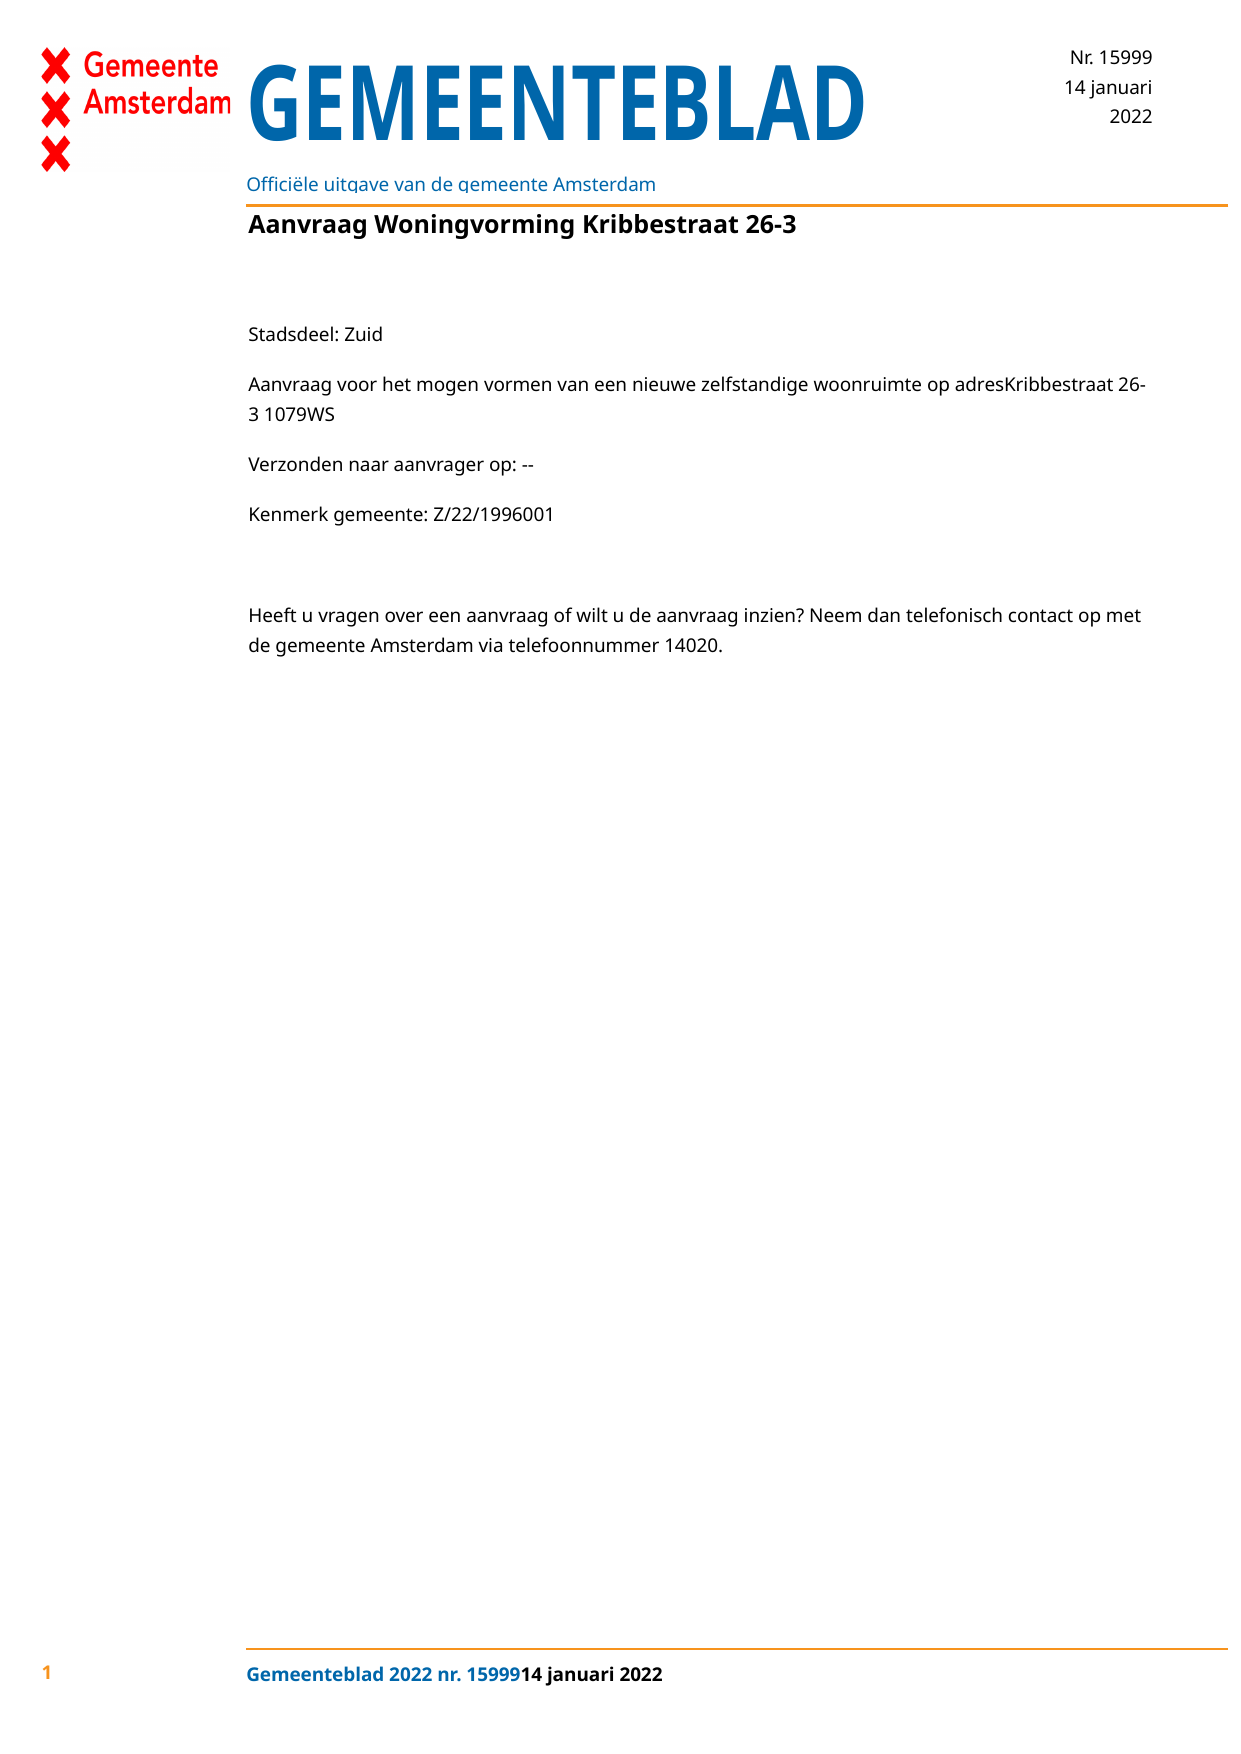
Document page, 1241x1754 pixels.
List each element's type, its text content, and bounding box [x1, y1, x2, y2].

text Aanvraag voor het mogen vormen van een nieuwe zelfstandige woonruimte op adresKribbestraat 26-3 1079WS [248, 371, 1152, 426]
text Heeft u vragen over een aanvraag of wilt u de aanvraag inzien? Neem dan telefonisch contact op met de gemeente Amsterdam via telefoonnummer 14020. [248, 602, 1152, 658]
picture [41, 47, 231, 172]
text Kenmerk gemeente: Z/22/1996001 [248, 502, 1152, 527]
text Verzonden naar aanvrager op: -- [248, 451, 1152, 477]
text Aanvraag Woningvorming Kribbestraat 26-3 [248, 207, 1152, 241]
text Stadsdeel: Zuid [248, 321, 1152, 346]
